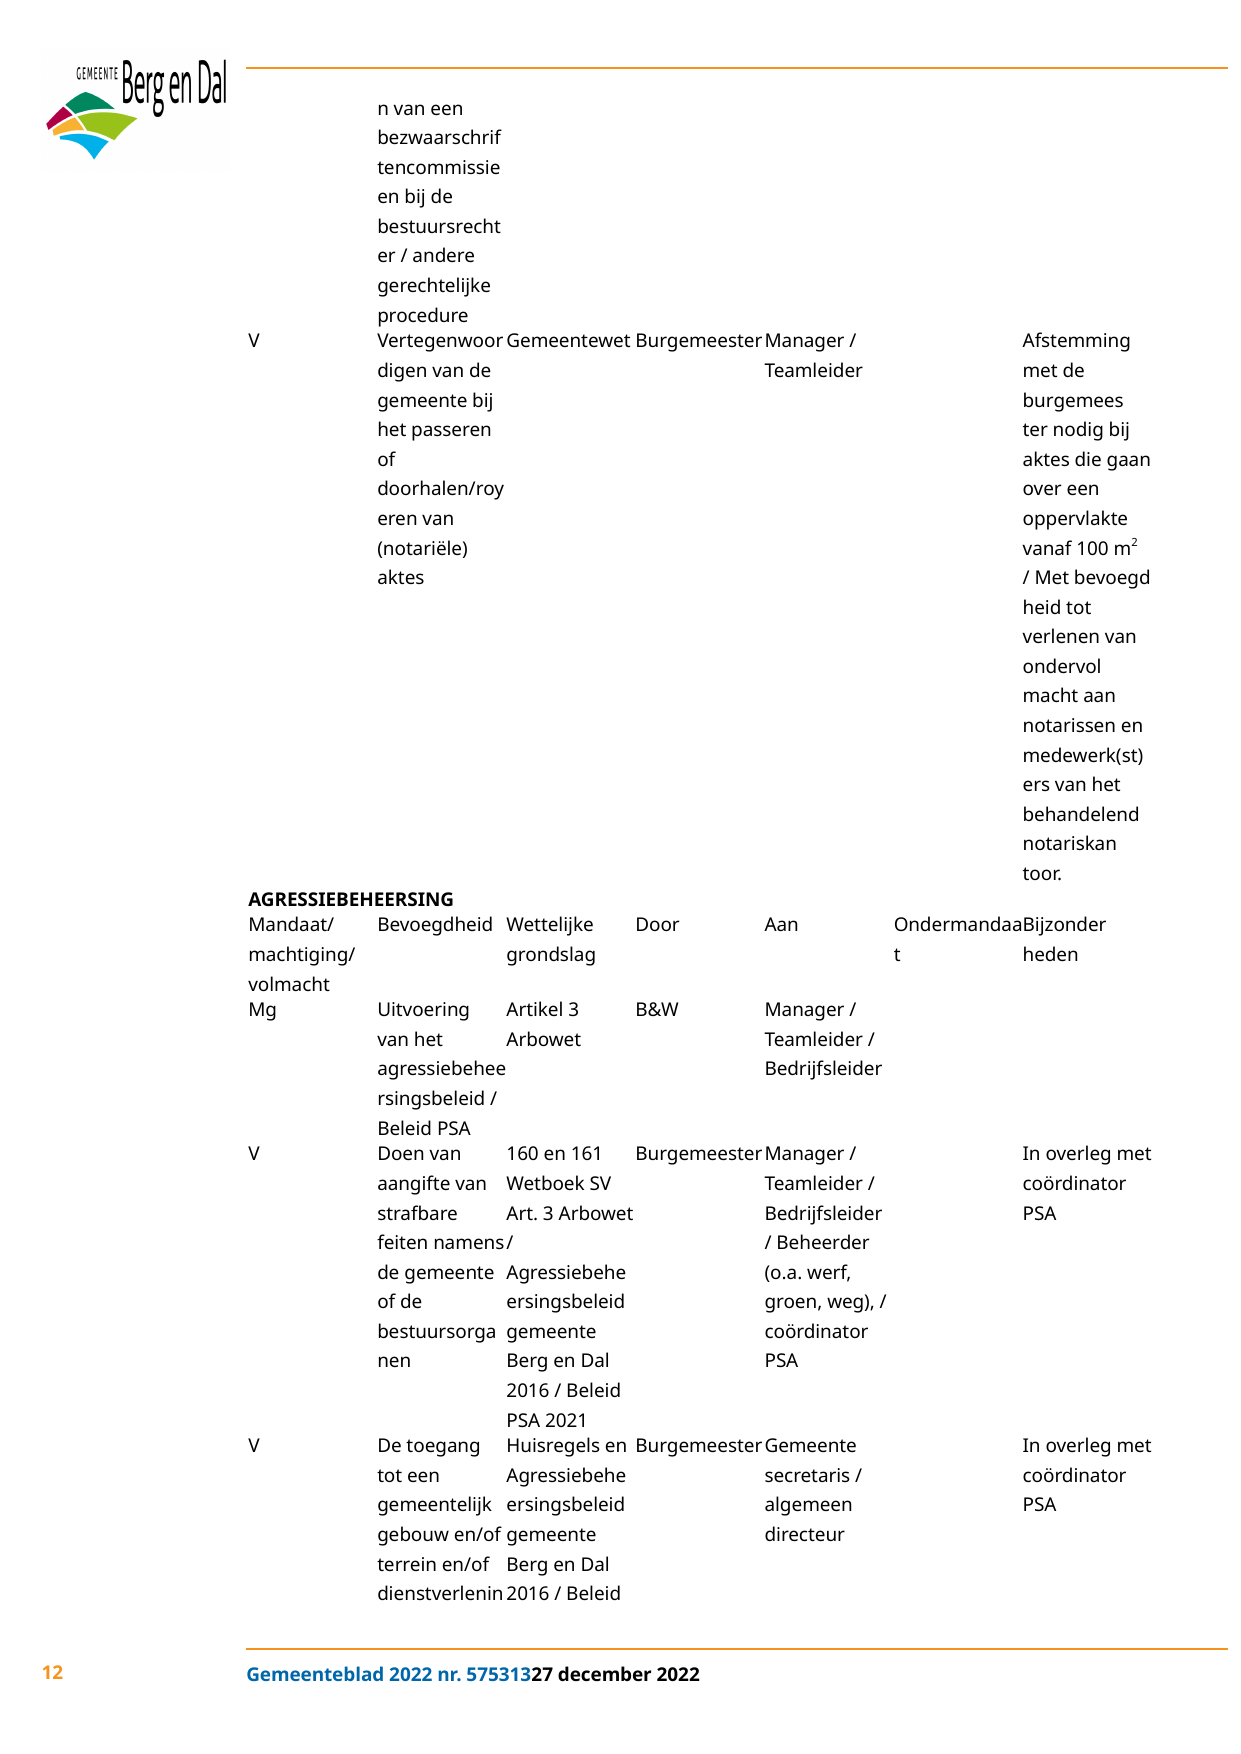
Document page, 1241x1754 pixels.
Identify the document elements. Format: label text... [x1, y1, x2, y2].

table_cell Wettelijke grondslag [506, 912, 635, 996]
picture [41, 47, 231, 172]
table_cell Burgemeester [635, 328, 764, 886]
table_cell [894, 95, 1022, 328]
table_cell V [248, 1141, 377, 1432]
table_cell [248, 95, 377, 328]
table_cell AGRESSIEBEHEERSING [248, 886, 1152, 912]
table_cell De toegang tot een gemeentelijk gebouw en/of terrein en/of dienstverlenin [377, 1433, 506, 1606]
table_cell V [248, 328, 377, 886]
table_cell [894, 1141, 1022, 1432]
table_cell Afstemming met de burgemees ter nodig bij aktes die gaan over een oppervlakte vanaf 100 m2 / Met bevoegd heid tot verlenen van ondervol macht aan notarissen en medewerk(st)ers van het behandelend notariskan toor. [1023, 328, 1152, 886]
table_cell [1023, 95, 1152, 328]
table_cell B&W [635, 996, 764, 1141]
table_cell Gemeente secretaris / algemeen directeur [764, 1433, 893, 1606]
table_cell In overleg met coördinator PSA [1023, 1433, 1152, 1606]
table_cell Manager / Teamleider / Bedrijfsleider [764, 996, 893, 1141]
table_cell [894, 328, 1022, 886]
table_cell [1023, 996, 1152, 1141]
table_cell n van een bezwaarschriftencommissie en bij de bestuursrechter / andere gerechtelijke procedure [377, 95, 506, 328]
table_cell Uitvoering van het agressiebeheersingsbeleid / Beleid PSA [377, 996, 506, 1141]
table_cell In overleg met coördinator PSA [1023, 1141, 1152, 1432]
table_cell Burgemeester [635, 1141, 764, 1432]
table_cell Huisregels en Agressiebeheersingsbeleid gemeente Berg en Dal 2016 / Beleid [506, 1433, 635, 1606]
table_cell Ondermandaat [894, 912, 1022, 996]
table_cell [894, 996, 1022, 1141]
table_cell Manager / Teamleider / Bedrijfsleider / Beheerder (o.a. werf, groen, weg), / coördinator PSA [764, 1141, 893, 1432]
table_cell Doen van aangifte van strafbare feiten namens de gemeente of de bestuursorganen [377, 1141, 506, 1432]
table_cell [894, 1433, 1022, 1606]
table_cell Vertegenwoordigen van de gemeente bij het passeren of doorhalen/royeren van (notariële) aktes [377, 328, 506, 886]
table_cell Manager / Teamleider [764, 328, 893, 886]
table_cell Gemeentewet [506, 328, 635, 886]
table_cell [764, 95, 893, 328]
table_cell V [248, 1433, 377, 1606]
table_cell [635, 95, 764, 328]
table_cell Bevoegdheid [377, 912, 506, 996]
table_cell Bijzonder heden [1023, 912, 1152, 996]
table_cell Mandaat/ machtiging/ volmacht [248, 912, 377, 996]
table_cell Mg [248, 996, 377, 1141]
table_cell Burgemeester [635, 1433, 764, 1606]
table_cell Artikel 3 Arbowet [506, 996, 635, 1141]
table_cell Door [635, 912, 764, 996]
table_cell Aan [764, 912, 893, 996]
table_cell [506, 95, 635, 328]
table_cell 160 en 161 Wetboek SV Art. 3 Arbowet / Agressiebeheersingsbeleid gemeente Berg en Dal 2016 / Beleid PSA 2021 [506, 1141, 635, 1432]
